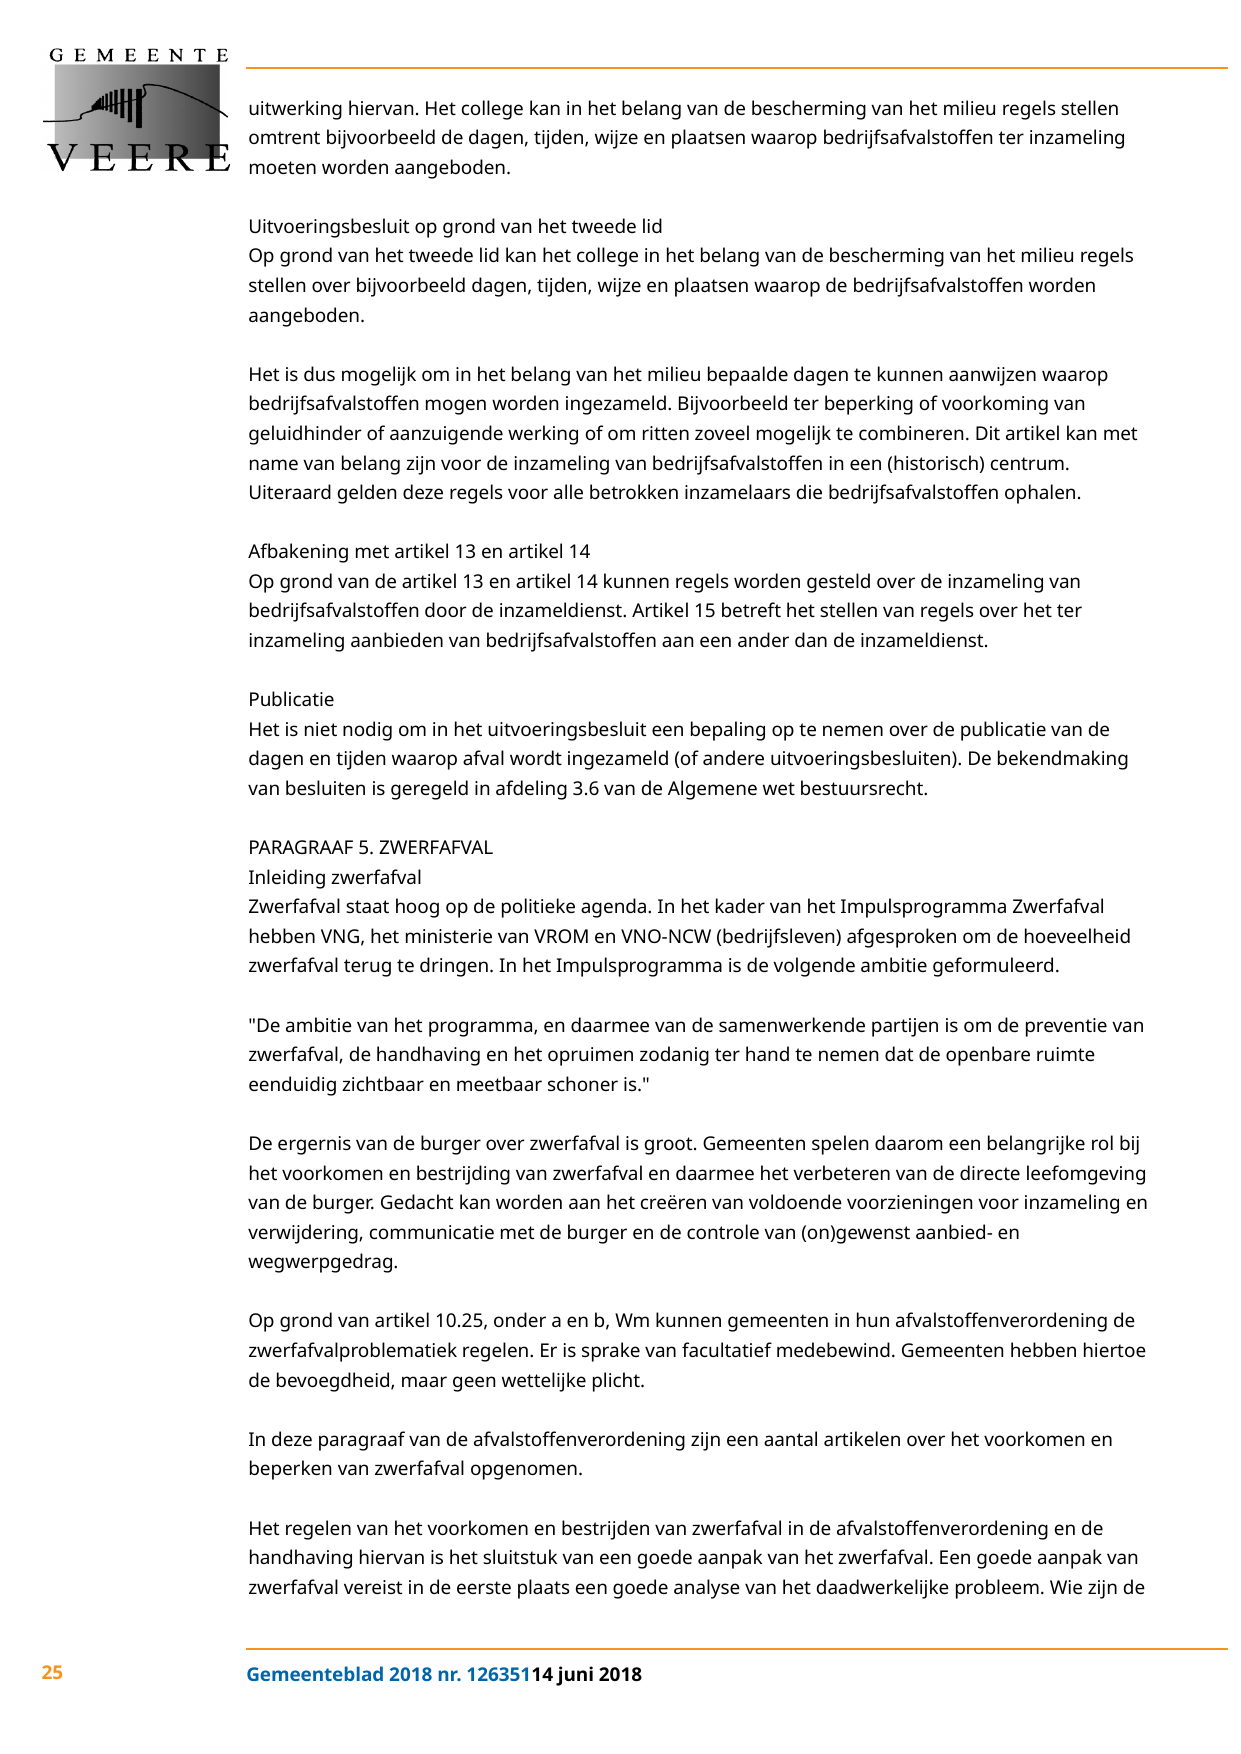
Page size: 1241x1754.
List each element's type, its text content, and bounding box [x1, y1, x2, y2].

text De ergernis van de burger over zwerfafval is groot. Gemeenten spelen daarom een belangrijke rol bij het voorkomen en bestrijding van zwerfafval en daarmee het verbeteren van de directe leefomgeving van de burger. Gedacht kan worden aan het creëren van voldoende voorzieningen voor inzameling en verwijdering, communicatie met de burger en de controle van (on)gewenst aanbied- en wegwerpgedrag. [248, 1130, 1152, 1274]
text Op grond van de artikel 13 en artikel 14 kunnen regels worden gesteld over de inzameling van bedrijfsafvalstoffen door de inzameldienst. Artikel 15 betreft het stellen van regels over het ter inzameling aanbieden van bedrijfsafvalstoffen aan een ander dan de inzameldienst. [248, 568, 1152, 653]
text Op grond van artikel 10.25, onder a en b, Wm kunnen gemeenten in hun afvalstoffenverordening de zwerfafvalproblematiek regelen. Er is sprake van facultatief medebewind. Gemeenten hebben hiertoe de bevoegdheid, maar geen wettelijke plicht. [248, 1308, 1152, 1393]
text Zwerfafval staat hoog op de politieke agenda. In het kader van het Impulsprogramma Zwerfafval hebben VNG, het ministerie van VROM en VNO-NCW (bedrijfsleven) afgesproken om de hoeveelheid zwerfafval terug te dringen. In het Impulsprogramma is de volgende ambitie geformuleerd. [248, 893, 1152, 978]
text uitwerking hiervan. Het college kan in het belang van de bescherming van het milieu regels stellen omtrent bijvoorbeeld de dagen, tijden, wijze en plaatsen waarop bedrijfsafvalstoffen ter inzameling moeten worden aangeboden. [248, 95, 1152, 180]
text "De ambitie van het programma, en daarmee van de samenwerkende partijen is om de preventie van zwerfafval, de handhaving en het opruimen zodanig ter hand te nemen dat de openbare ruimte eenduidig zichtbaar en meetbaar schoner is." [248, 1012, 1152, 1097]
text Het is niet nodig om in het uitvoeringsbesluit een bepaling op te nemen over de publicatie van de dagen en tijden waarop afval wordt ingezameld (of andere uitvoeringsbesluiten). De bekendmaking van besluiten is geregeld in afdeling 3.6 van de Algemene wet bestuursrecht. [248, 716, 1152, 801]
text Het regelen van het voorkomen en bestrijden van zwerfafval in de afvalstoffenverordening en de handhaving hiervan is het sluitstuk van een goede aanpak van het zwerfafval. Een goede aanpak van zwerfafval vereist in de eerste plaats een goede analyse van het daadwerkelijke probleem. Wie zijn de [248, 1515, 1152, 1600]
text In deze paragraaf van de afvalstoffenverordening zijn een aantal artikelen over het voorkomen en beperken van zwerfafval opgenomen. [248, 1426, 1152, 1481]
text PARAGRAAF 5. ZWERFAFVAL [248, 834, 1152, 860]
picture [41, 47, 231, 172]
text Afbakening met artikel 13 en artikel 14 [248, 538, 1152, 564]
text Uitvoeringsbesluit op grond van het tweede lid [248, 213, 1152, 239]
text Het is dus mogelijk om in het belang van het milieu bepaalde dagen te kunnen aanwijzen waarop bedrijfsafvalstoffen mogen worden ingezameld. Bijvoorbeeld ter beperking of voorkoming van geluidhinder of aanzuigende werking of om ritten zoveel mogelijk te combineren. Dit artikel kan met name van belang zijn voor de inzameling van bedrijfsafvalstoffen in een (historisch) centrum. Uiteraard gelden deze regels voor alle betrokken inzamelaars die bedrijfsafvalstoffen ophalen. [248, 361, 1152, 505]
text Publicatie [248, 686, 1152, 712]
text Op grond van het tweede lid kan het college in het belang van de bescherming van het milieu regels stellen over bijvoorbeeld dagen, tijden, wijze en plaatsen waarop de bedrijfsafvalstoffen worden aangeboden. [248, 243, 1152, 328]
text Inleiding zwerfafval [248, 864, 1152, 890]
